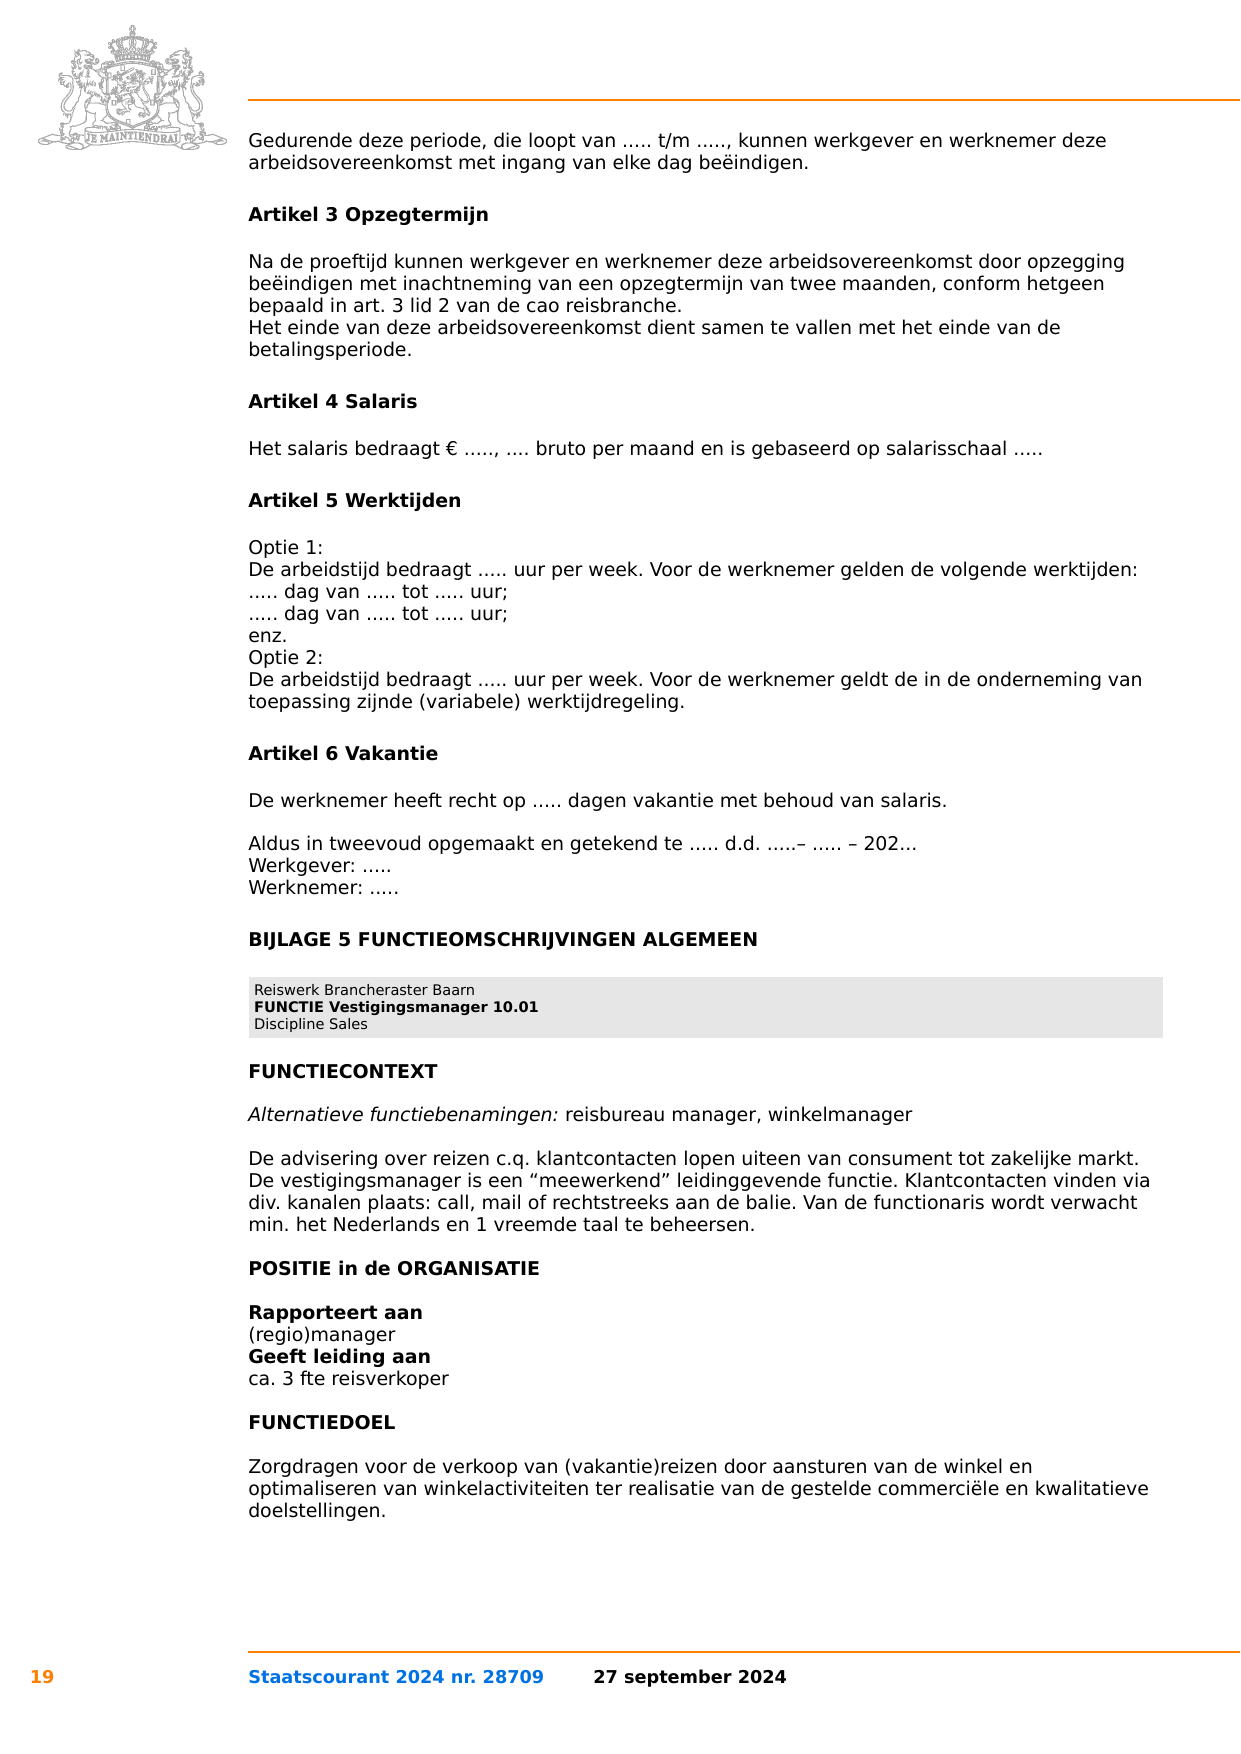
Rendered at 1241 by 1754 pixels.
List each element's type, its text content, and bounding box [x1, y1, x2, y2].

text De arbeidstijd bedraagt ..... uur per week. Voor de werknemer gelden de volgende werktijden: [248, 559, 1163, 581]
picture [38, 25, 227, 150]
subtitle FUNCTIEDOEL [248, 1412, 1163, 1434]
subtitle Artikel 5 Werktijden [248, 490, 1163, 512]
table_header Reiswerk Brancheraster Baarn FUNCTIE Vestigingsmanager 10.01 Discipline Sales [249, 977, 1163, 1038]
text Werknemer: ..... [248, 877, 1163, 899]
text Alternatieve functiebenamingen: reisbureau manager, winkelmanager [248, 1104, 1163, 1126]
subtitle Artikel 4 Salaris [248, 391, 1163, 413]
text De advisering over reizen c.q. klantcontacten lopen uiteen van consument tot zakelijke markt. De vestigingsmanager is een “meewerkend” leidinggevende functie. Klantcontacten vinden via div. kanalen plaats: call, mail of rechtstreeks aan de balie. Van de functionaris wordt verwacht min. het Nederlands en 1 vreemde taal te beheersen. [248, 1148, 1163, 1236]
text enz. [248, 624, 1163, 647]
subtitle BIJLAGE 5 FUNCTIEOMSCHRIJVINGEN ALGEMEEN [248, 929, 1163, 951]
subtitle Artikel 3 Opzegtermijn [248, 204, 1163, 226]
text Geeft leiding aan [248, 1346, 1163, 1368]
text Het salaris bedraagt € ....., .... bruto per maand en is gebaseerd op salarisschaal ..... [248, 438, 1163, 460]
text ca. 3 fte reisverkoper [248, 1368, 1163, 1390]
subtitle FUNCTIECONTEXT [248, 1061, 1163, 1082]
text Gedurende deze periode, die loopt van ..... t/m ....., kunnen werkgever en werknemer deze arbeidsovereenkomst met ingang van elke dag beëindigen. [248, 130, 1163, 174]
subtitle POSITIE in de ORGANISATIE [248, 1258, 1163, 1280]
text Zorgdragen voor de verkoop van (vakantie)reizen door aansturen van de winkel en optimaliseren van winkelactiviteiten ter realisatie van de gestelde commerciële en kwalitatieve doelstellingen. [248, 1456, 1163, 1521]
text Werkgever: ..... [248, 855, 1163, 877]
text Na de proeftijd kunnen werkgever en werknemer deze arbeidsovereenkomst door opzegging beëindigen met inachtneming van een opzegtermijn van twee maanden, conform hetgeen bepaald in art. 3 lid 2 van de cao reisbranche. [248, 251, 1163, 317]
text Het einde van deze arbeidsovereenkomst dient samen te vallen met het einde van de betalingsperiode. [248, 317, 1163, 361]
text Aldus in tweevoud opgemaakt en getekend te ..... d.d. .....– ..... – 202... [248, 833, 1163, 855]
text ..... dag van ..... tot ..... uur; [248, 603, 1163, 624]
text De werknemer heeft recht op ..... dagen vakantie met behoud van salaris. [248, 789, 1163, 811]
text Optie 2: [248, 647, 1163, 668]
text ..... dag van ..... tot ..... uur; [248, 581, 1163, 603]
subtitle Artikel 6 Vakantie [248, 742, 1163, 764]
text (regio)manager [248, 1324, 1163, 1346]
text Rapporteert aan [248, 1302, 1163, 1324]
text De arbeidstijd bedraagt ..... uur per week. Voor de werknemer geldt de in de onderneming van toepassing zijnde (variabele) werktijdregeling. [248, 668, 1163, 712]
text Optie 1: [248, 537, 1163, 559]
